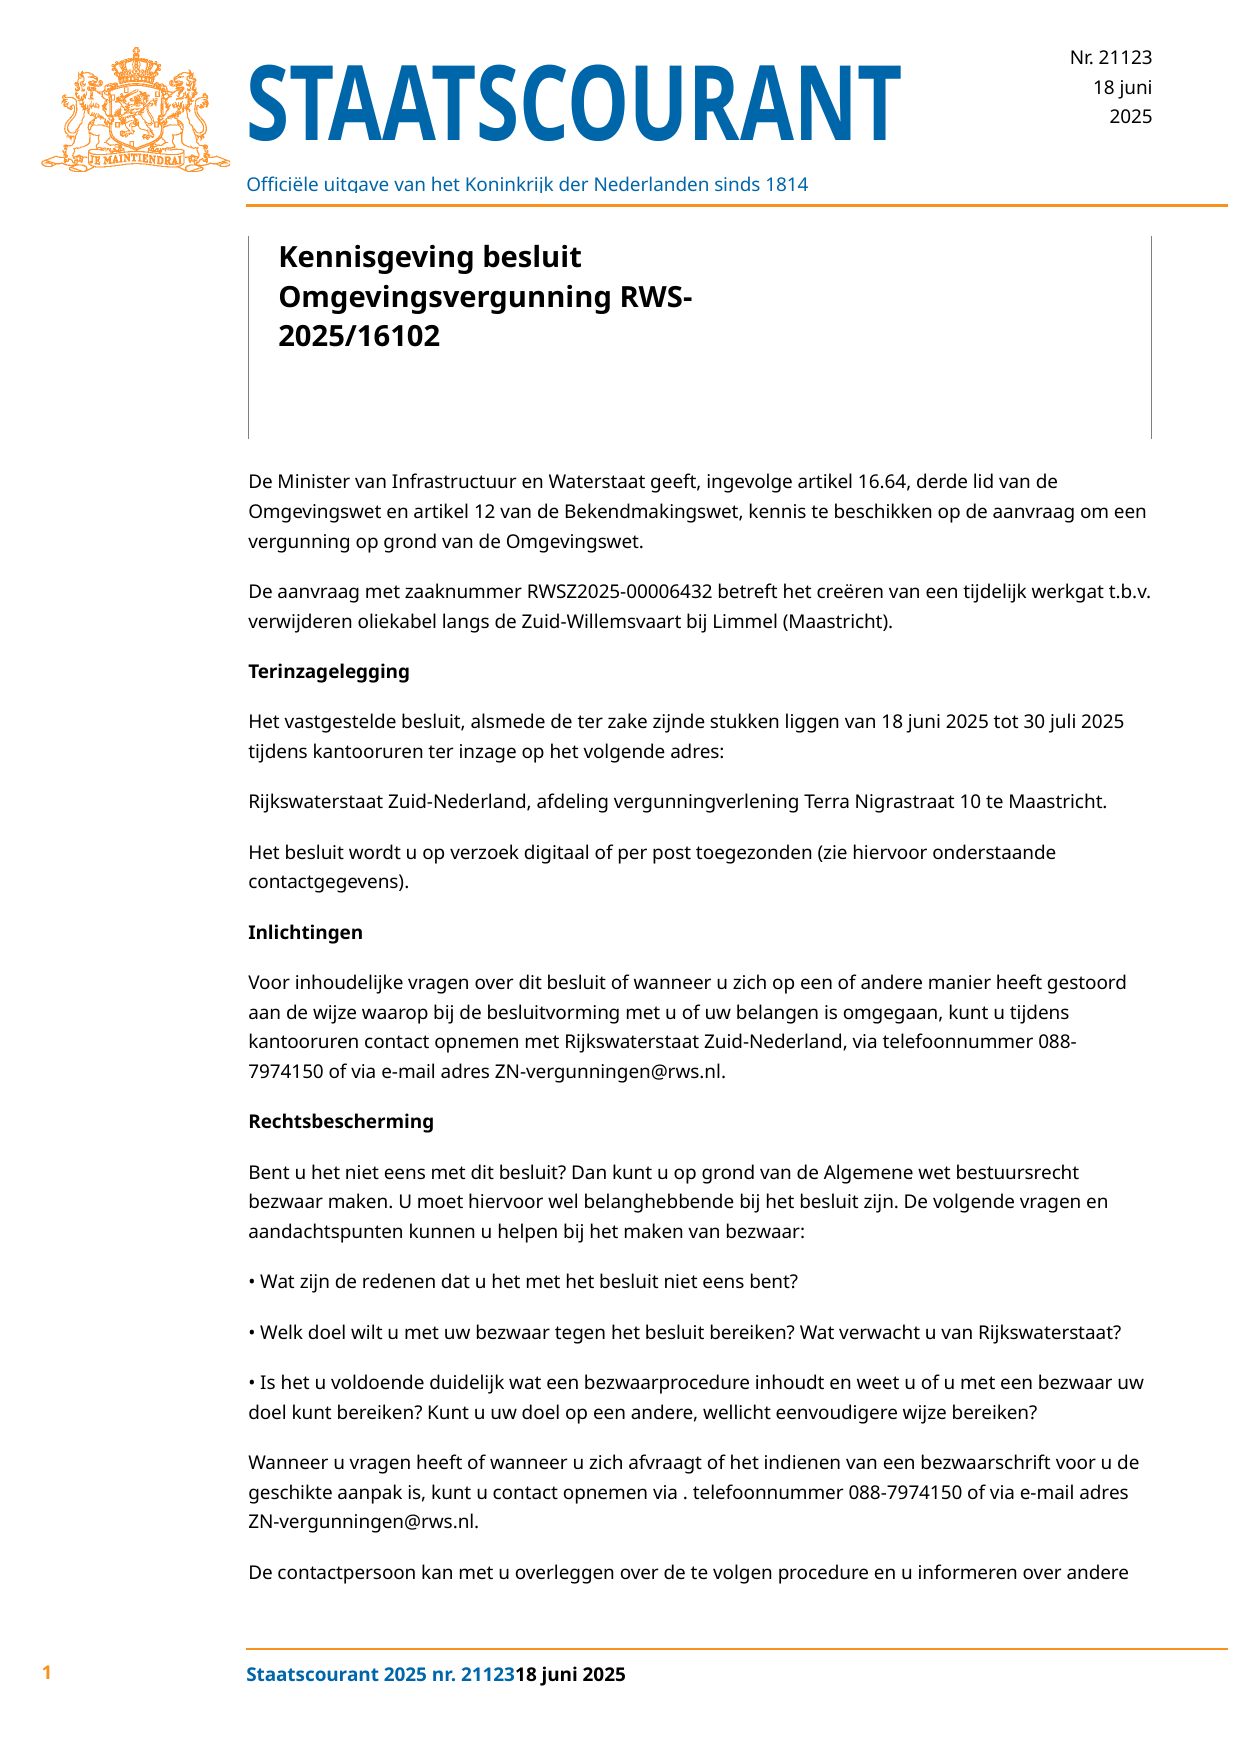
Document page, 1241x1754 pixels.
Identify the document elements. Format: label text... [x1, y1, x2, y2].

table_header [1090, 236, 1151, 413]
text Rechtsbescherming [248, 1109, 1152, 1134]
text De aanvraag met zaaknummer RWSZ2025-00006432 betreft het creëren van een tijdelijk werkgat t.b.v. verwijderen oliekabel langs de Zuid-Willemsvaart bij Limmel (Maastricht). [248, 578, 1152, 633]
text Wanneer u vragen heeft of wanneer u zich afvraagt of het indienen van een bezwaarschrift voor u de geschikte aanpak is, kunt u contact opnemen via . telefoonnummer 088-7974150 of via e-mail adres ZN-vergunningen@rws.nl. [248, 1449, 1152, 1534]
table_header Kennisgeving besluit Omgevingsvergunning RWS-2025/16102 [249, 236, 850, 439]
table_header [850, 236, 912, 413]
text • Wat zijn de redenen dat u het met het besluit niet eens bent? [248, 1269, 1152, 1294]
text • Welk doel wilt u met uw bezwaar tegen het besluit bereiken? Wat verwacht u van Rijkswaterstaat? [248, 1319, 1152, 1345]
text De Minister van Infrastructuur en Waterstaat geeft, ingevolge artikel 16.64, derde lid van de Omgevingswet en artikel 12 van de Bekendmakingswet, kennis te beschikken op de aanvraag om een vergunning op grond van de Omgevingswet. [248, 469, 1152, 553]
text Terinzagelegging [248, 658, 1152, 684]
picture [41, 47, 231, 172]
picture [912, 236, 1090, 414]
table_header [850, 414, 1151, 439]
text Rijkswaterstaat Zuid-Nederland, afdeling vergunningverlening Terra Nigrastraat 10 te Maastricht. [248, 789, 1152, 814]
text Inlichtingen [248, 919, 1152, 945]
text De contactpersoon kan met u overleggen over de te volgen procedure en u informeren over andere [248, 1559, 1152, 1585]
text Het besluit wordt u op verzoek digitaal of per post toegezonden (zie hiervoor onderstaande contactgegevens). [248, 839, 1152, 894]
text Het vastgestelde besluit, alsmede de ter zake zijnde stukken liggen van 18 juni 2025 tot 30 juli 2025 tijdens kantooruren ter inzage op het volgende adres: [248, 709, 1152, 764]
text Bent u het niet eens met dit besluit? Dan kunt u op grond van de Algemene wet bestuursrecht bezwaar maken. U moet hiervoor wel belanghebbende bij het besluit zijn. De volgende vragen en aandachtspunten kunnen u helpen bij het maken van bezwaar: [248, 1159, 1152, 1244]
text • Is het u voldoende duidelijk wat een bezwaarprocedure inhoudt en weet u of u met een bezwaar uw doel kunt bereiken? Kunt u uw doel op een andere, wellicht eenvoudigere wijze bereiken? [248, 1369, 1152, 1425]
text Voor inhoudelijke vragen over dit besluit of wanneer u zich op een of andere manier heeft gestoord aan de wijze waarop bij de besluitvorming met u of uw belangen is omgegaan, kunt u tijdens kantooruren contact opnemen met Rijkswaterstaat Zuid-Nederland, via telefoonnummer 088-7974150 of via e-mail adres ZN-vergunningen@rws.nl. [248, 969, 1152, 1084]
